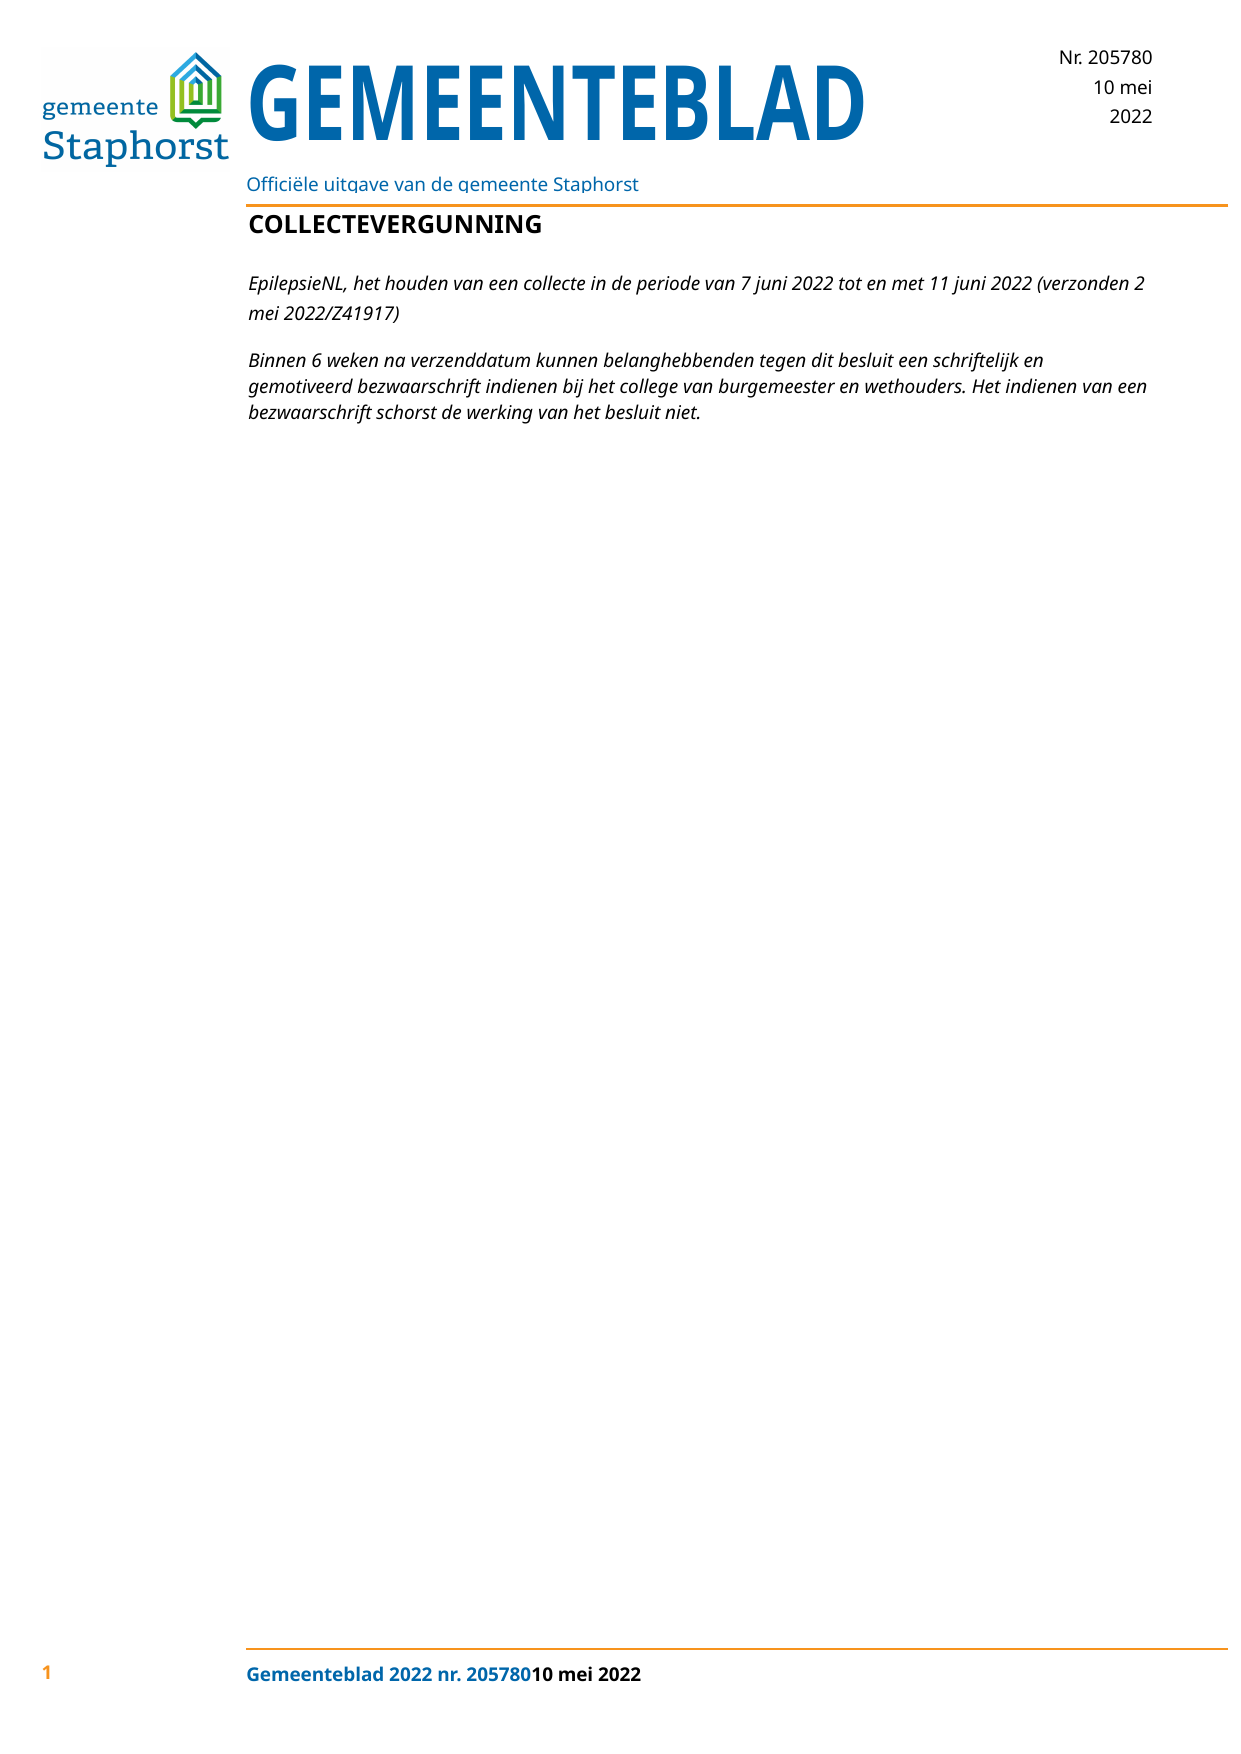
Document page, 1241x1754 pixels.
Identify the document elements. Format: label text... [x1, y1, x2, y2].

picture [41, 47, 231, 172]
text COLLECTEVERGUNNING [248, 207, 1152, 241]
text Binnen 6 weken na verzenddatum kunnen belanghebbenden tegen dit besluit een schriftelijk en gemotiveerd bezwaarschrift indienen bij het college van burgemeester en wethouders. Het indienen van een bezwaarschrift schorst de werking van het besluit niet. [248, 348, 1152, 425]
text EpilepsieNL, het houden van een collecte in de periode van 7 juni 2022 tot en met 11 juni 2022 (verzonden 2 mei 2022/Z41917) [248, 270, 1152, 326]
